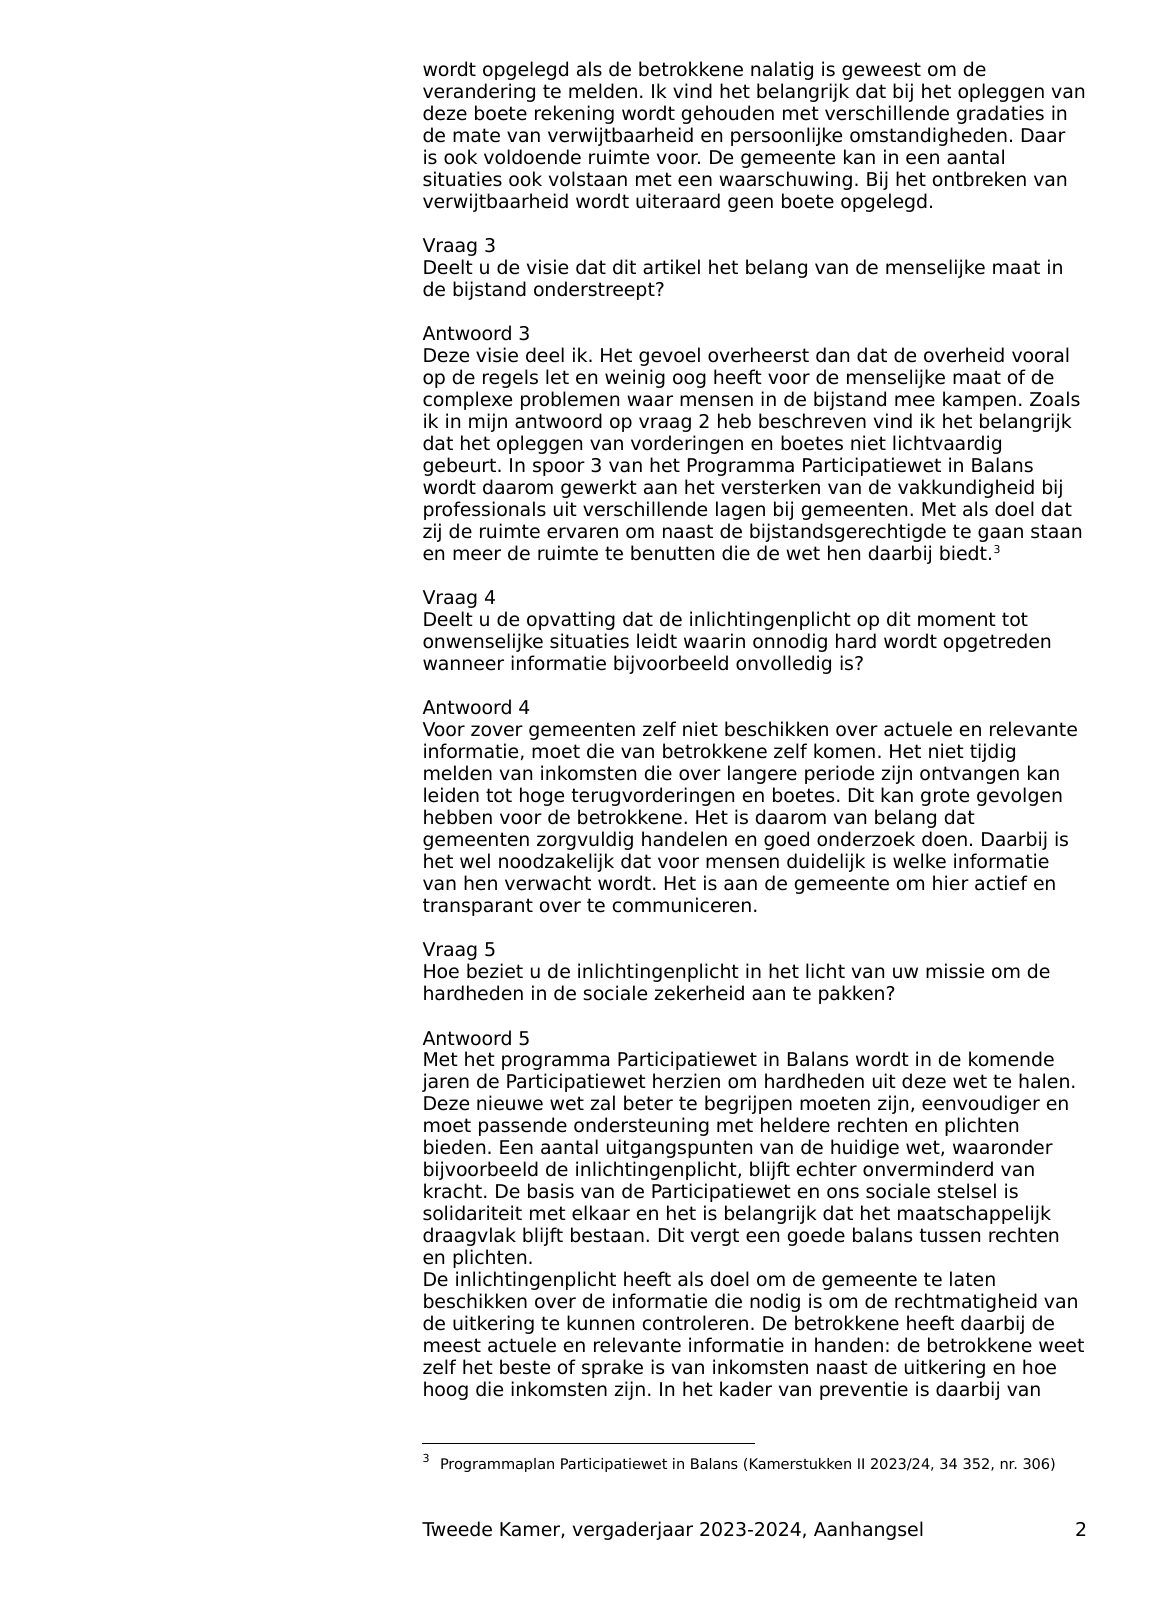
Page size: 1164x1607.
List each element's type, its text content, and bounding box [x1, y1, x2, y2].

text Met het programma Participatiewet in Balans wordt in de komende jaren de Participatiewet herzien om hardheden uit deze wet te halen. Deze nieuwe wet zal beter te begrijpen moeten zijn, eenvoudiger en moet passende ondersteuning met heldere rechten en plichten bieden. Een aantal uitgangspunten van de huidige wet, waaronder bijvoorbeeld de inlichtingenplicht, blijft echter onverminderd van kracht. De basis van de Participatiewet en ons sociale stelsel is solidariteit met elkaar en het is belangrijk dat het maatschappelijk draagvlak blijft bestaan. Dit vergt een goede balans tussen rechten en plichten. [422, 1049, 1087, 1269]
text wordt opgelegd als de betrokkene nalatig is geweest om de verandering te melden. Ik vind het belangrijk dat bij het opleggen van deze boete rekening wordt gehouden met verschillende gradaties in de mate van verwijtbaarheid en persoonlijke omstandigheden. Daar is ook voldoende ruimte voor. De gemeente kan in een aantal situaties ook volstaan met een waarschuwing. Bij het ontbreken van verwijtbaarheid wordt uiteraard geen boete opgelegd. [422, 59, 1087, 213]
text Voor zover gemeenten zelf niet beschikken over actuele en relevante informatie, moet die van betrokkene zelf komen. Het niet tijdig melden van inkomsten die over langere periode zijn ontvangen kan leiden tot hoge terugvorderingen en boetes. Dit kan grote gevolgen hebben voor de betrokkene. Het is daarom van belang dat gemeenten zorgvuldig handelen en goed onderzoek doen. Daarbij is het wel noodzakelijk dat voor mensen duidelijk is welke informatie van hen verwacht wordt. Het is aan de gemeente om hier actief en transparant over te communiceren. [422, 719, 1087, 917]
text Antwoord 4 [422, 697, 1087, 719]
text Antwoord 5 [422, 1027, 1087, 1049]
text Programmaplan Participatiewet in Balans (Kamerstukken II 2023/24, 34 352, nr. 306) [422, 1452, 1087, 1474]
text Deelt u de visie dat dit artikel het belang van de menselijke maat in de bijstand onderstreept? [422, 257, 1087, 301]
text De inlichtingenplicht heeft als doel om de gemeente te laten beschikken over de informatie die nodig is om de rechtmatigheid van de uitkering te kunnen controleren. De betrokkene heeft daarbij de meest actuele en relevante informatie in handen: de betrokkene weet zelf het beste of sprake is van inkomsten naast de uitkering en hoe hoog die inkomsten zijn. In het kader van preventie is daarbij van [422, 1269, 1087, 1401]
text Antwoord 3 [422, 323, 1087, 345]
text Deze visie deel ik. Het gevoel overheerst dan dat de overheid vooral op de regels let en weinig oog heeft voor de menselijke maat of de complexe problemen waar mensen in de bijstand mee kampen. Zoals ik in mijn antwoord op vraag 2 heb beschreven vind ik het belangrijk dat het opleggen van vorderingen en boetes niet lichtvaardig gebeurt. In spoor 3 van het Programma Participatiewet in Balans wordt daarom gewerkt aan het versterken van de vakkundigheid bij professionals uit verschillende lagen bij gemeenten. Met als doel dat zij de ruimte ervaren om naast de bijstandsgerechtigde te gaan staan en meer de ruimte te benutten die de wet hen daarbij biedt. [422, 345, 1087, 565]
text Vraag 4 [422, 587, 1087, 609]
text Deelt u de opvatting dat de inlichtingenplicht op dit moment tot onwenselijke situaties leidt waarin onnodig hard wordt opgetreden wanneer informatie bijvoorbeeld onvolledig is? [422, 609, 1087, 675]
text Hoe beziet u de inlichtingenplicht in het licht van uw missie om de hardheden in de sociale zekerheid aan te pakken? [422, 961, 1087, 1005]
text Vraag 5 [422, 939, 1087, 961]
text Vraag 3 [422, 235, 1087, 257]
